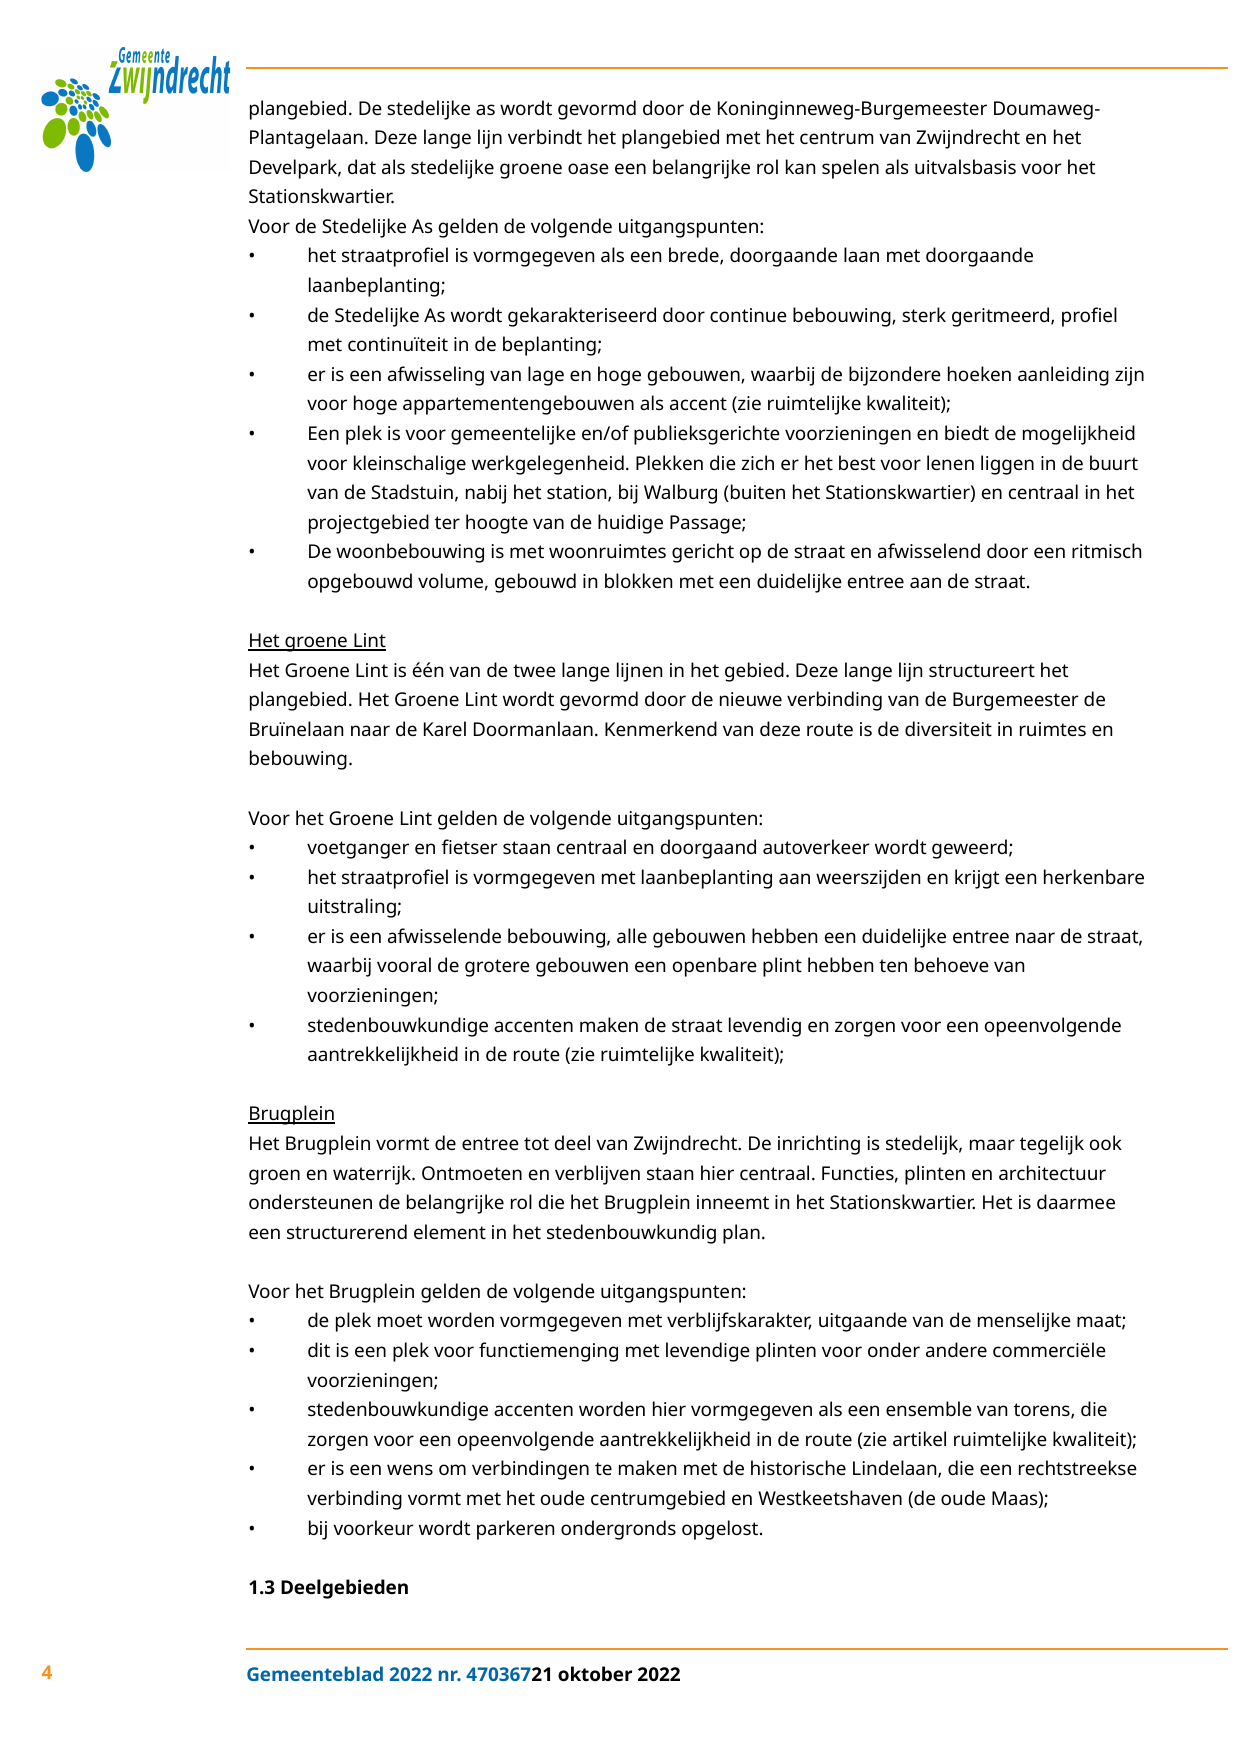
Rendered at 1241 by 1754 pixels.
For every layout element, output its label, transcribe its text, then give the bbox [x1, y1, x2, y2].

list voetganger en fietser staan centraal en doorgaand autoverkeer wordt geweerd; [248, 834, 1152, 860]
list er is een wens om verbindingen te maken met de historische Lindelaan, die een rechtstreekse verbinding vormt met het oude centrumgebied en Westkeetshaven (de oude Maas); [248, 1456, 1152, 1511]
text Voor het Brugplein gelden de volgende uitgangspunten: [248, 1278, 1152, 1304]
list de plek moet worden vormgegeven met verblijfskarakter, uitgaande van de menselijke maat; [248, 1308, 1152, 1333]
text Voor het Groene Lint gelden de volgende uitgangspunten: [248, 805, 1152, 831]
text Het groene Lint [248, 627, 1152, 653]
list stedenbouwkundige accenten worden hier vormgegeven als een ensemble van torens, die zorgen voor een opeenvolgende aantrekkelijkheid in de route (zie artikel ruimtelijke kwaliteit); [248, 1396, 1152, 1452]
list er is een afwisselende bebouwing, alle gebouwen hebben een duidelijke entree naar de straat, waarbij vooral de grotere gebouwen een openbare plint hebben ten behoeve van voorzieningen; [248, 923, 1152, 1008]
list Een plek is voor gemeentelijke en/of publieksgerichte voorzieningen en biedt de mogelijkheid voor kleinschalige werkgelegenheid. Plekken die zich er het best voor lenen liggen in de buurt van de Stadstuin, nabij het station, bij Walburg (buiten het Stationskwartier) en centraal in het projectgebied ter hoogte van de huidige Passage; [248, 420, 1152, 535]
text Voor de Stedelijke As gelden de volgende uitgangspunten: [248, 213, 1152, 239]
list er is een afwisseling van lage en hoge gebouwen, waarbij de bijzondere hoeken aanleiding zijn voor hoge appartementengebouwen als accent (zie ruimtelijke kwaliteit); [248, 361, 1152, 416]
list dit is een plek voor functiemenging met levendige plinten voor onder andere commerciële voorzieningen; [248, 1337, 1152, 1393]
list stedenbouwkundige accenten maken de straat levendig en zorgen voor een opeenvolgende aantrekkelijkheid in de route (zie ruimtelijke kwaliteit); [248, 1012, 1152, 1067]
text plangebied. De stedelijke as wordt gevormd door de Koninginneweg-Burgemeester Doumaweg-Plantagelaan. Deze lange lijn verbindt het plangebied met het centrum van Zwijndrecht en het Develpark, dat als stedelijke groene oase een belangrijke rol kan spelen als uitvalsbasis voor het Stationskwartier. [248, 95, 1152, 209]
picture [41, 47, 231, 172]
text Het Groene Lint is één van de twee lange lijnen in het gebied. Deze lange lijn structureert het plangebied. Het Groene Lint wordt gevormd door de nieuwe verbinding van de Burgemeester de Bruïnelaan naar de Karel Doormanlaan. Kenmerkend van deze route is de diversiteit in ruimtes en bebouwing. [248, 657, 1152, 771]
text Het Brugplein vormt de entree tot deel van Zwijndrecht. De inrichting is stedelijk, maar tegelijk ook groen en waterrijk. Ontmoeten en verblijven staan hier centraal. Functies, plinten en architectuur ondersteunen de belangrijke rol die het Brugplein inneemt in het Stationskwartier. Het is daarmee een structurerend element in het stedenbouwkundig plan. [248, 1130, 1152, 1245]
text Brugplein [248, 1101, 1152, 1126]
list bij voorkeur wordt parkeren ondergronds opgelost. [248, 1515, 1152, 1541]
list het straatprofiel is vormgegeven met laanbeplanting aan weerszijden en krijgt een herkenbare uitstraling; [248, 864, 1152, 919]
text 1.3 Deelgebieden [248, 1574, 1152, 1600]
list de Stedelijke As wordt gekarakteriseerd door continue bebouwing, sterk geritmeerd, profiel met continuïteit in de beplanting; [248, 302, 1152, 357]
list De woonbebouwing is met woonruimtes gericht op de straat en afwisselend door een ritmisch opgebouwd volume, gebouwd in blokken met een duidelijke entree aan de straat. [248, 538, 1152, 594]
list het straatprofiel is vormgegeven als een brede, doorgaande laan met doorgaande laanbeplanting; [248, 243, 1152, 298]
